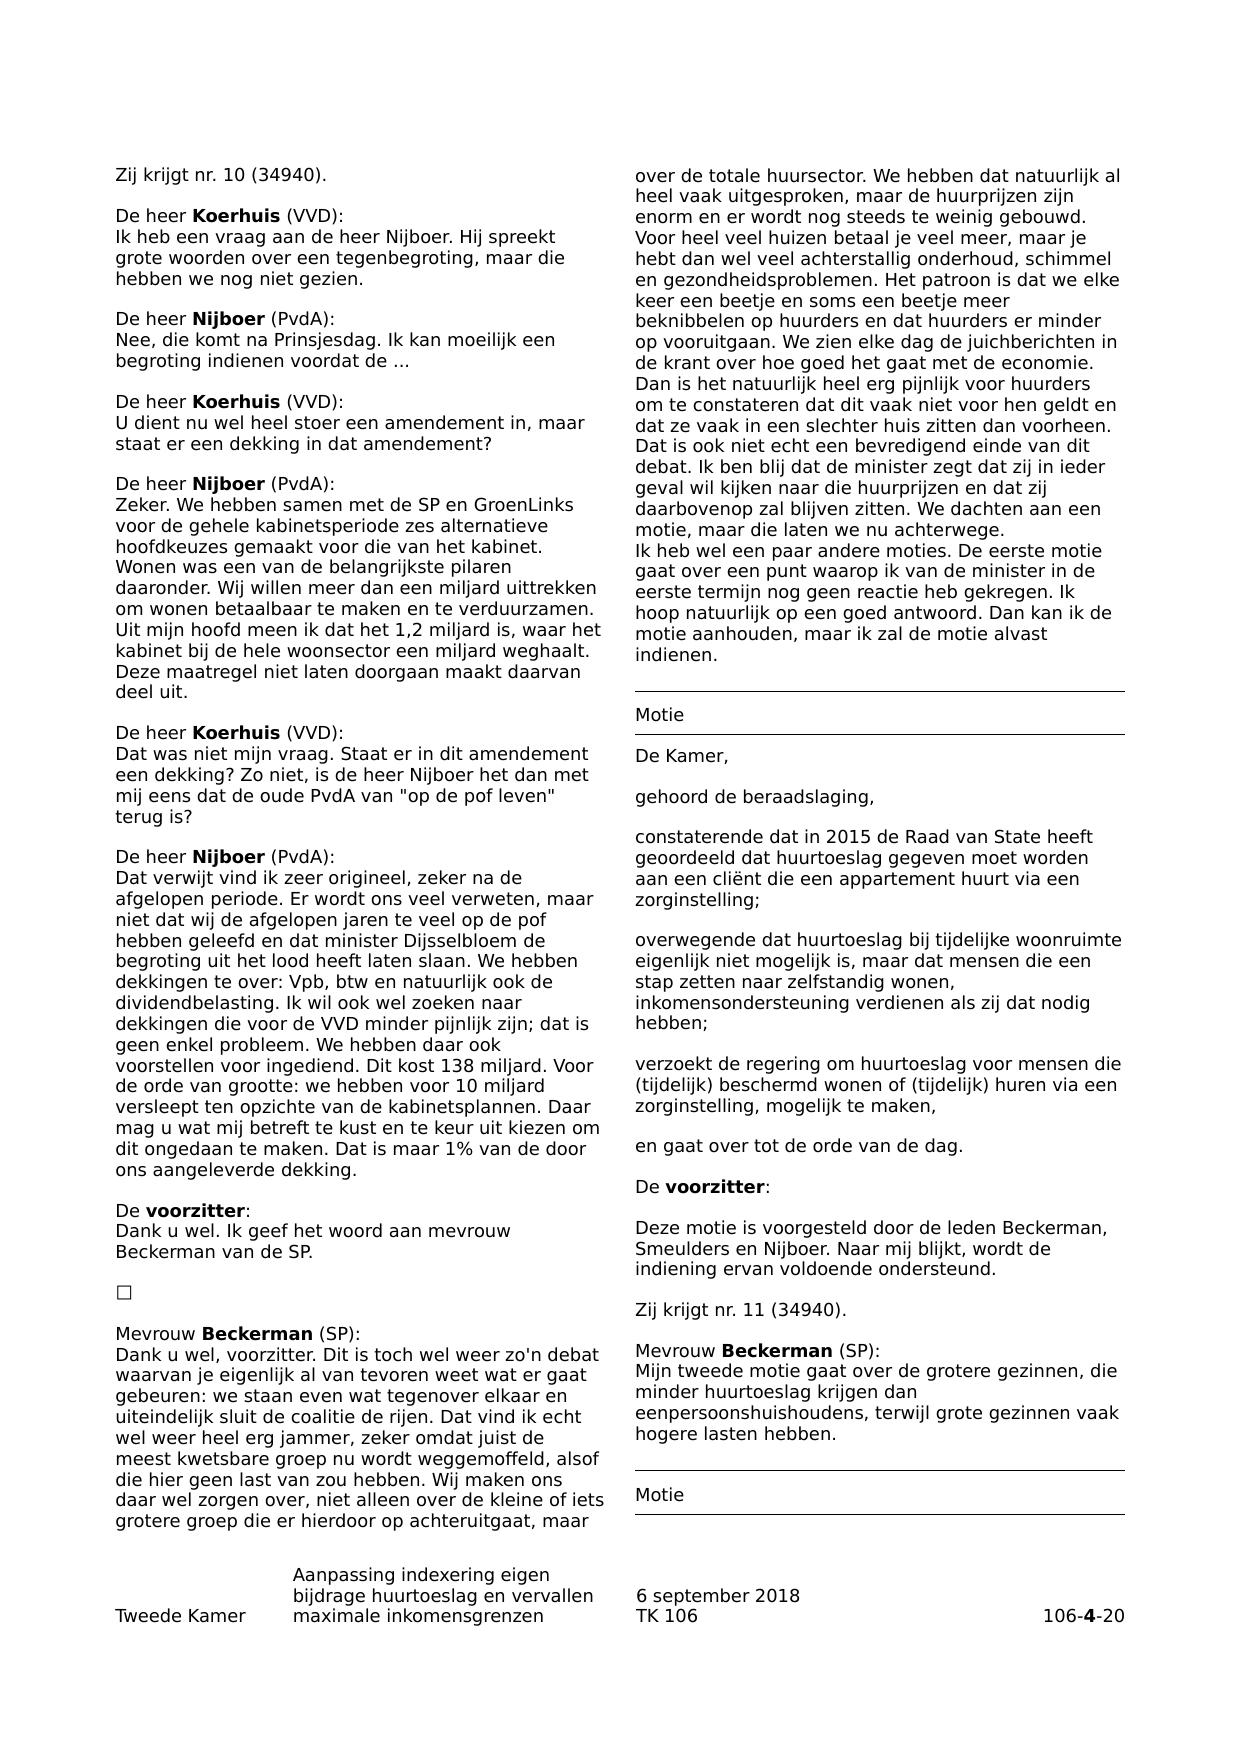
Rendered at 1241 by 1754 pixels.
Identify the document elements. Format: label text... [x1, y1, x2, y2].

text Zeker. We hebben samen met de SP en GroenLinks voor de gehele kabinetsperiode zes alternatieve hoofdkeuzes gemaakt voor die van het kabinet. Wonen was een van de belangrijkste pilaren daaronder. Wij willen meer dan een miljard uittrekken om wonen betaalbaar te maken en te verduurzamen. Uit mijn hoofd meen ik dat het 1,2 miljard is, waar het kabinet bij de hele woonsector een miljard weghaalt. Deze maatregel niet laten doorgaan maakt daarvan deel uit. [115, 495, 605, 703]
text Dat verwijt vind ik zeer origineel, zeker na de afgelopen periode. Er wordt ons veel verweten, maar niet dat wij de afgelopen jaren te veel op de pof hebben geleefd en dat minister Dijsselbloem de begroting uit het lood heeft laten slaan. We hebben dekkingen te over: Vpb, btw en natuurlijk ook de dividendbelasting. Ik wil ook wel zoeken naar dekkingen die voor de VVD minder pijnlijk zijn; dat is geen enkel probleem. We hebben daar ook voorstellen voor ingediend. Dit kost 138 miljard. Voor de orde van grootte: we hebben voor 10 miljard versleept ten opzichte van de kabinetsplannen. Daar mag u wat mij betreft te kust en te keur uit kiezen om dit ongedaan te maken. Dat is maar 1% van de door ons aangeleverde dekking. [115, 868, 605, 1180]
text en gaat over tot de orde van de dag. [635, 1136, 1125, 1157]
text Zij krijgt nr. 10 (34940). [115, 165, 605, 186]
text Nee, die komt na Prinsjesdag. Ik kan moeilijk een begroting indienen voordat de ... [115, 330, 605, 372]
text De heer Nijboer (PvdA): [115, 847, 605, 868]
text Ik heb een vraag aan de heer Nijboer. Hij spreekt grote woorden over een tegenbegroting, maar die hebben we nog niet gezien. [115, 227, 605, 289]
text De voorzitter: [115, 1200, 605, 1221]
text Dat was niet mijn vraag. Staat er in dit amendement een dekking? Zo niet, is de heer Nijboer het dan met mij eens dat de oude PvdA van "op de pof leven" terug is? [115, 744, 605, 827]
text Motie [635, 1484, 1125, 1505]
text U dient nu wel heel stoer een amendement in, maar staat er een dekking in dat amendement? [115, 412, 605, 454]
text overwegende dat huurtoeslag bij tijdelijke woonruimte eigenlijk niet mogelijk is, maar dat mensen die een stap zetten naar zelfstandig wonen, inkomensondersteuning verdienen als zij dat nodig hebben; [635, 930, 1125, 1034]
text De voorzitter: [635, 1177, 1125, 1198]
text over de totale huursector. We hebben dat natuurlijk al heel vaak uitgesproken, maar de huurprijzen zijn enorm en er wordt nog steeds te weinig gebouwd. Voor heel veel huizen betaal je veel meer, maar je hebt dan wel veel achterstallig onderhoud, schimmel en gezondheidsproblemen. Het patroon is dat we elke keer een beetje en soms een beetje meer beknibbelen op huurders en dat huurders er minder op vooruitgaan. We zien elke dag de juichberichten in de krant over hoe goed het gaat met de economie. Dan is het natuurlijk heel erg pijnlijk voor huurders om te constateren dat dit vaak niet voor hen geldt en dat ze vaak in een slechter huis zitten dan voorheen. Dat is ook niet echt een bevredigend einde van dit debat. Ik ben blij dat de minister zegt dat zij in ieder geval wil kijken naar die huurprijzen en dat zij daarbovenop zal blijven zitten. We dachten aan een motie, maar die laten we nu achterwege. [635, 165, 1125, 540]
text De heer Koerhuis (VVD): [115, 206, 605, 227]
text Motie [635, 705, 1125, 726]
text Dank u wel. Ik geef het woord aan mevrouw Beckerman van de SP. [115, 1221, 605, 1263]
text constaterende dat in 2015 de Raad van State heeft geoordeeld dat huurtoeslag gegeven moet worden aan een cliënt die een appartement huurt via een zorginstelling; [635, 827, 1125, 910]
text Mevrouw Beckerman (SP): [635, 1341, 1125, 1361]
text De heer Nijboer (PvdA): [115, 309, 605, 330]
text Mevrouw Beckerman (SP): [115, 1323, 605, 1344]
text verzoekt de regering om huurtoeslag voor mensen die (tijdelijk) beschermd wonen of (tijdelijk) huren via een zorginstelling, mogelijk te maken, [635, 1054, 1125, 1116]
text Dank u wel, voorzitter. Dit is toch wel weer zo'n debat waarvan je eigenlijk al van tevoren weet wat er gaat gebeuren: we staan even wat tegenover elkaar en uiteindelijk sluit de coalitie de rijen. Dat vind ik echt wel weer heel erg jammer, zeker omdat juist de meest kwetsbare groep nu wordt weggemoffeld, alsof die hier geen last van zou hebben. Wij maken ons daar wel zorgen over, niet alleen over de kleine of iets grotere groep die er hierdoor op achteruitgaat, maar [115, 1344, 605, 1532]
text De heer Koerhuis (VVD): [115, 723, 605, 744]
text De heer Koerhuis (VVD): [115, 392, 605, 412]
text Ik heb wel een paar andere moties. De eerste motie gaat over een punt waarop ik van de minister in de eerste termijn nog geen reactie heb gekregen. Ik hoop natuurlijk op een goed antwoord. Dan kan ik de motie aanhouden, maar ik zal de motie alvast indienen. [635, 540, 1125, 665]
text De heer Nijboer (PvdA): [115, 474, 605, 495]
text gehoord de beraadslaging, [635, 787, 1125, 807]
text ⬜ [115, 1283, 605, 1303]
text Mijn tweede motie gaat over de grotere gezinnen, die minder huurtoeslag krijgen dan eenpersoonshuishoudens, terwijl grote gezinnen vaak hogere lasten hebben. [635, 1361, 1125, 1444]
text Zij krijgt nr. 11 (34940). [635, 1300, 1125, 1321]
text De Kamer, [635, 746, 1125, 767]
text Deze motie is voorgesteld door de leden Beckerman, Smeulders en Nijboer. Naar mij blijkt, wordt de indiening ervan voldoende ondersteund. [635, 1218, 1125, 1280]
